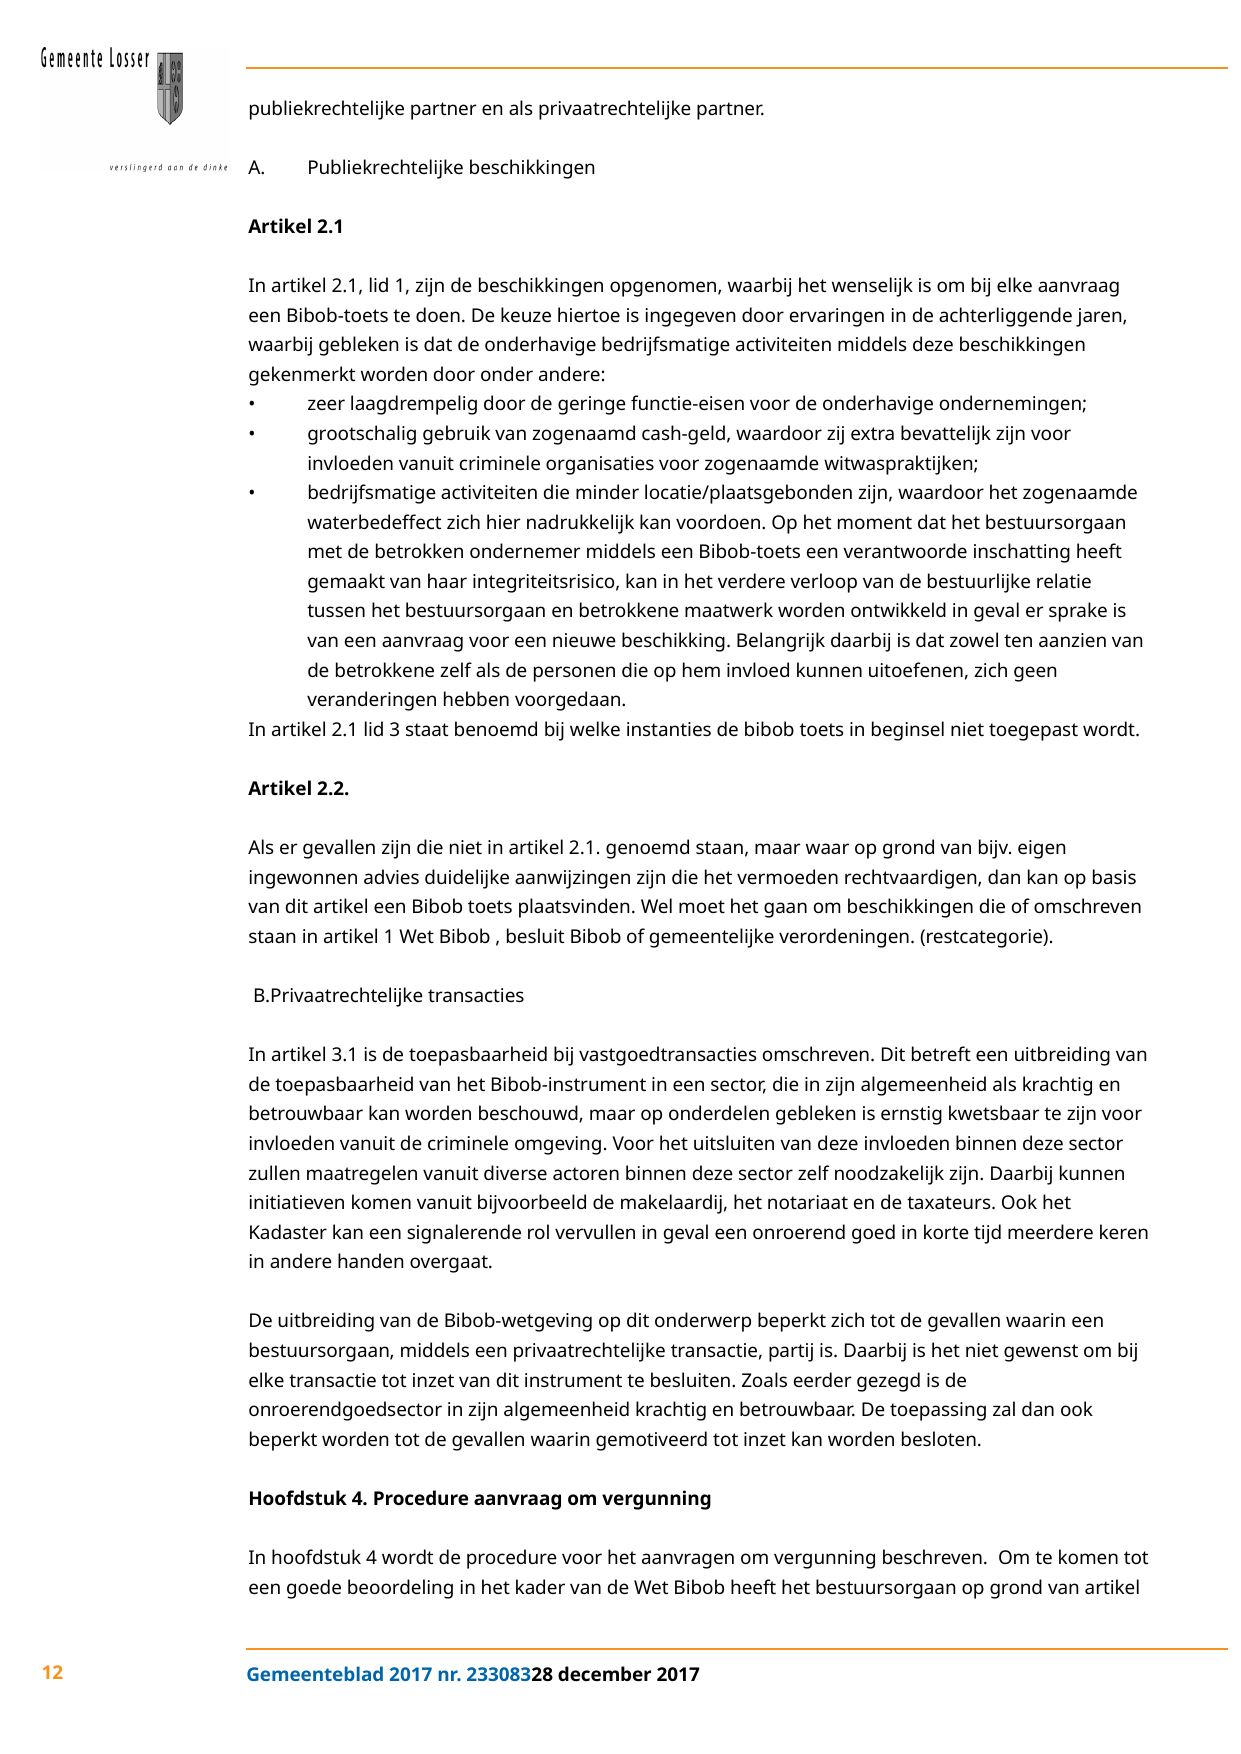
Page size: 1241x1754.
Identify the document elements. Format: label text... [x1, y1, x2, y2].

text Hoofdstuk 4. Procedure aanvraag om vergunning [248, 1485, 1152, 1511]
text In artikel 2.1 lid 3 staat benoemd bij welke instanties de bibob toets in beginsel niet toegepast wordt. [248, 716, 1152, 742]
text Als er gevallen zijn die niet in artikel 2.1. genoemd staan, maar waar op grond van bijv. eigen ingewonnen advies duidelijke aanwijzingen zijn die het vermoeden rechtvaardigen, dan kan op basis van dit artikel een Bibob toets plaatsvinden. Wel moet het gaan om beschikkingen die of omschreven staan in artikel 1 Wet Bibob , besluit Bibob of gemeentelijke verordeningen. (restcategorie). [248, 834, 1152, 949]
text Artikel 2.1 [248, 213, 1152, 239]
list grootschalig gebruik van zogenaamd cash-geld, waardoor zij extra bevattelijk zijn voor invloeden vanuit criminele organisaties voor zogenaamde witwaspraktijken; [248, 420, 1152, 476]
text In artikel 2.1, lid 1, zijn de beschikkingen opgenomen, waarbij het wenselijk is om bij elke aanvraag een Bibob-toets te doen. De keuze hiertoe is ingegeven door ervaringen in de achterliggende jaren, waarbij gebleken is dat de onderhavige bedrijfsmatige activiteiten middels deze beschikkingen gekenmerkt worden door onder andere: [248, 272, 1152, 387]
text Artikel 2.2. [248, 775, 1152, 801]
list zeer laagdrempelig door de geringe functie-eisen voor de onderhavige ondernemingen; [248, 391, 1152, 416]
text In artikel 3.1 is de toepasbaarheid bij vastgoedtransacties omschreven. Dit betreft een uitbreiding van de toepasbaarheid van het Bibob-instrument in een sector, die in zijn algemeenheid als krachtig en betrouwbaar kan worden beschouwd, maar op onderdelen gebleken is ernstig kwetsbaar te zijn voor invloeden vanuit de criminele omgeving. Voor het uitsluiten van deze invloeden binnen deze sector zullen maatregelen vanuit diverse actoren binnen deze sector zelf noodzakelijk zijn. Daarbij kunnen initiatieven komen vanuit bijvoorbeeld de makelaardij, het notariaat en de taxateurs. Ook het Kadaster kan een signalerende rol vervullen in geval een onroerend goed in korte tijd meerdere keren in andere handen overgaat. [248, 1041, 1152, 1274]
text In hoofdstuk 4 wordt de procedure voor het aanvragen om vergunning beschreven. Om te komen tot een goede beoordeling in het kader van de Wet Bibob heeft het bestuursorgaan op grond van artikel [248, 1544, 1152, 1600]
text B.Privaatrechtelijke transacties [248, 982, 1152, 1008]
picture [41, 47, 231, 172]
text De uitbreiding van de Bibob-wetgeving op dit onderwerp beperkt zich tot de gevallen waarin een bestuursorgaan, middels een privaatrechtelijke transactie, partij is. Daarbij is het niet gewenst om bij elke transactie tot inzet van dit instrument te besluiten. Zoals eerder gezegd is de onroerendgoedsector in zijn algemeenheid krachtig en betrouwbaar. De toepassing zal dan ook beperkt worden tot de gevallen waarin gemotiveerd tot inzet kan worden besloten. [248, 1308, 1152, 1452]
text publiekrechtelijke partner en als privaatrechtelijke partner. [248, 95, 1152, 121]
list Publiekrechtelijke beschikkingen [248, 154, 1152, 180]
list bedrijfsmatige activiteiten die minder locatie/plaatsgebonden zijn, waardoor het zogenaamde waterbedeffect zich hier nadrukkelijk kan voordoen. Op het moment dat het bestuursorgaan met de betrokken ondernemer middels een Bibob-toets een verantwoorde inschatting heeft gemaakt van haar integriteitsrisico, kan in het verdere verloop van de bestuurlijke relatie tussen het bestuursorgaan en betrokkene maatwerk worden ontwikkeld in geval er sprake is van een aanvraag voor een nieuwe beschikking. Belangrijk daarbij is dat zowel ten aanzien van de betrokkene zelf als de personen die op hem invloed kunnen uitoefenen, zich geen veranderingen hebben voorgedaan. [248, 479, 1152, 712]
